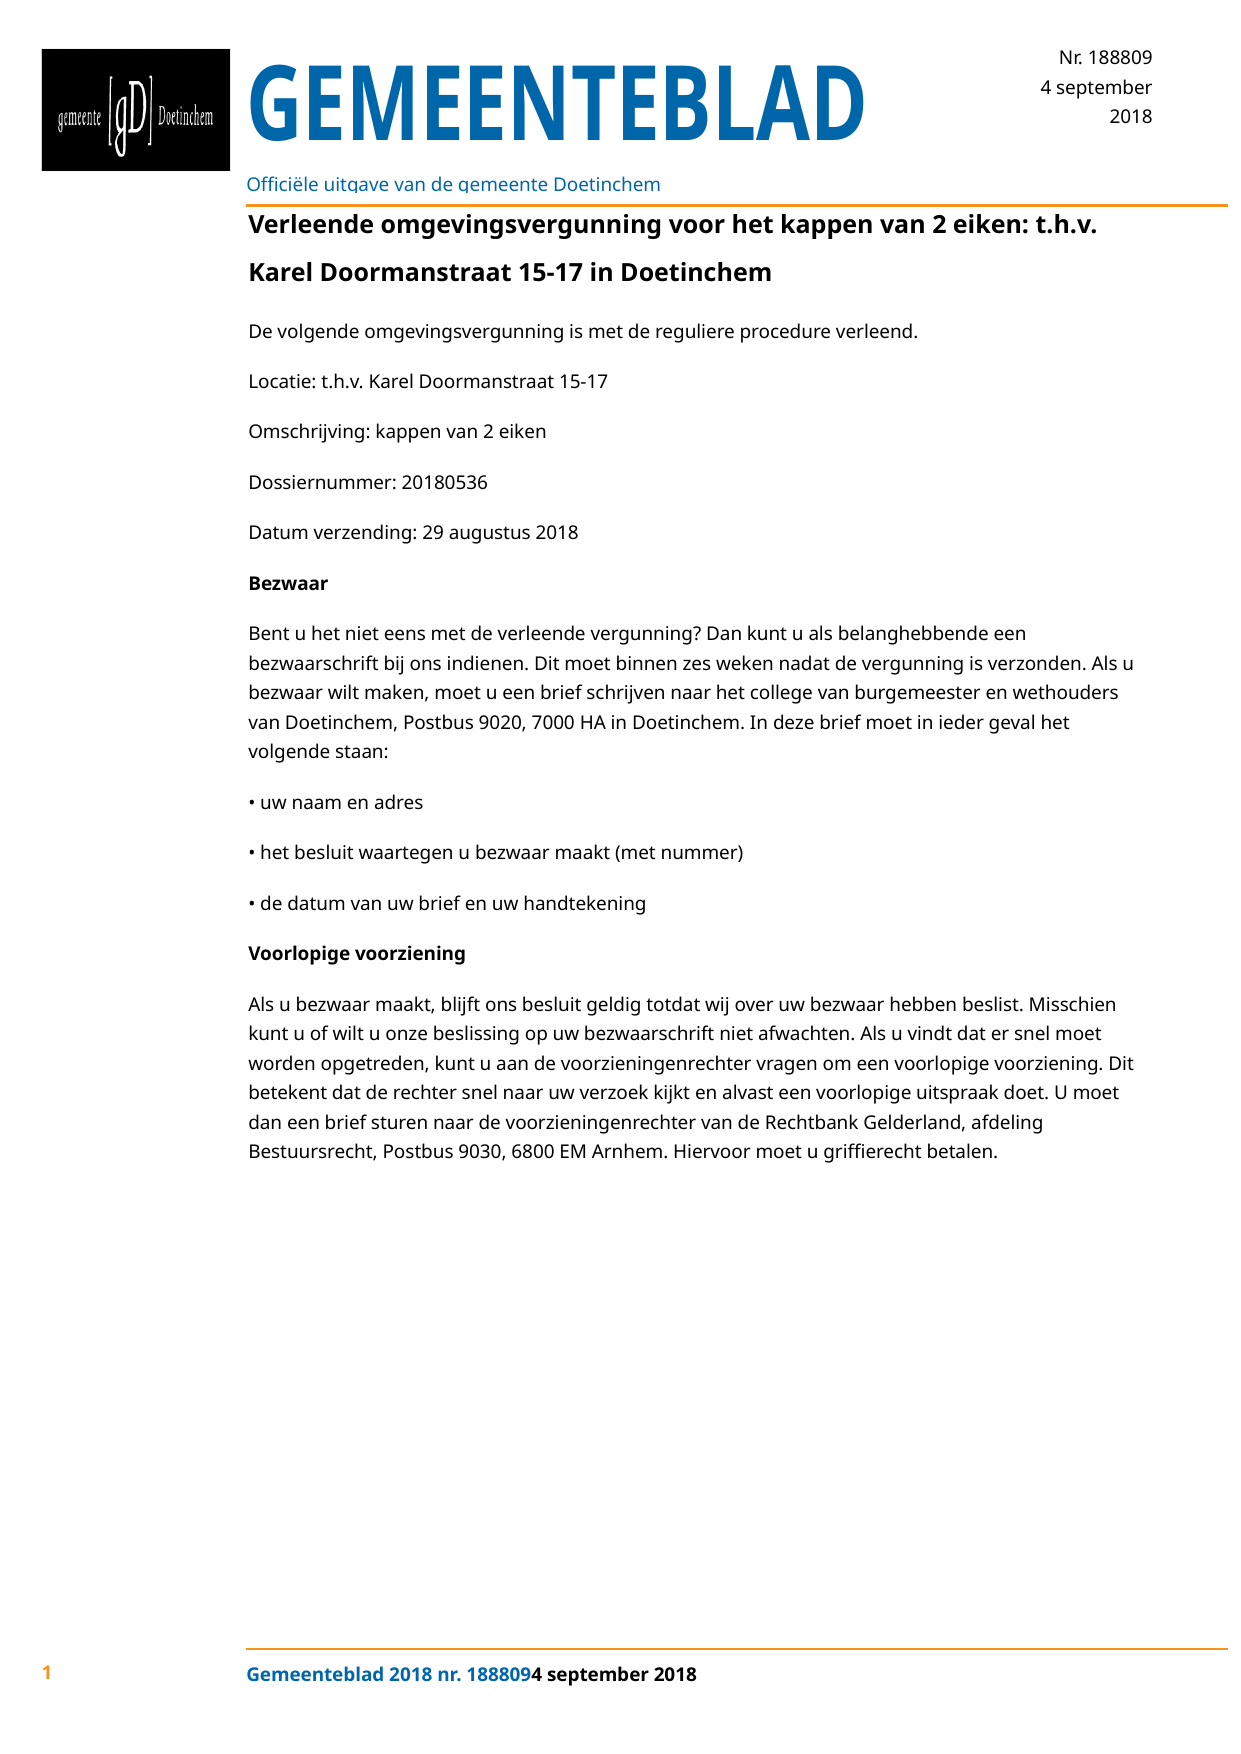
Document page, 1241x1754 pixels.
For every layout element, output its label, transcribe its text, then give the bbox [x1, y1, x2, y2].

text Locatie: t.h.v. Karel Doormanstraat 15-17 [248, 368, 1152, 394]
text Bent u het niet eens met de verleende vergunning? Dan kunt u als belanghebbende een bezwaarschrift bij ons indienen. Dit moet binnen zes weken nadat de vergunning is verzonden. Als u bezwaar wilt maken, moet u een brief schrijven naar het college van burgemeester en wethouders van Doetinchem, Postbus 9020, 7000 HA in Doetinchem. In deze brief moet in ieder geval het volgende staan: [248, 620, 1152, 764]
text Verleende omgevingsvergunning voor het kappen van 2 eiken: t.h.v. Karel Doormanstraat 15-17 in Doetinchem [248, 207, 1152, 288]
text Bezwaar [248, 570, 1152, 596]
text Voorlopige voorziening [248, 940, 1152, 966]
text Omschrijving: kappen van 2 eiken [248, 419, 1152, 444]
text Als u bezwaar maakt, blijft ons besluit geldig totdat wij over uw bezwaar hebben beslist. Misschien kunt u of wilt u onze beslissing op uw bezwaarschrift niet afwachten. Als u vindt dat er snel moet worden opgetreden, kunt u aan de voorzieningenrechter vragen om een voorlopige voorziening. Dit betekent dat de rechter snel naar uw verzoek kijkt en alvast een voorlopige uitspraak doet. U moet dan een brief sturen naar de voorzieningenrechter van de Rechtbank Gelderland, afdeling Bestuursrecht, Postbus 9030, 6800 EM Arnhem. Hiervoor moet u griffierecht betalen. [248, 991, 1152, 1164]
picture [41, 47, 231, 172]
text • de datum van uw brief en uw handtekening [248, 890, 1152, 916]
text De volgende omgevingsvergunning is met de reguliere procedure verleend. [248, 318, 1152, 344]
text • uw naam en adres [248, 789, 1152, 815]
text Dossiernummer: 20180536 [248, 469, 1152, 495]
text • het besluit waartegen u bezwaar maakt (met nummer) [248, 839, 1152, 865]
text Datum verzending: 29 augustus 2018 [248, 519, 1152, 545]
